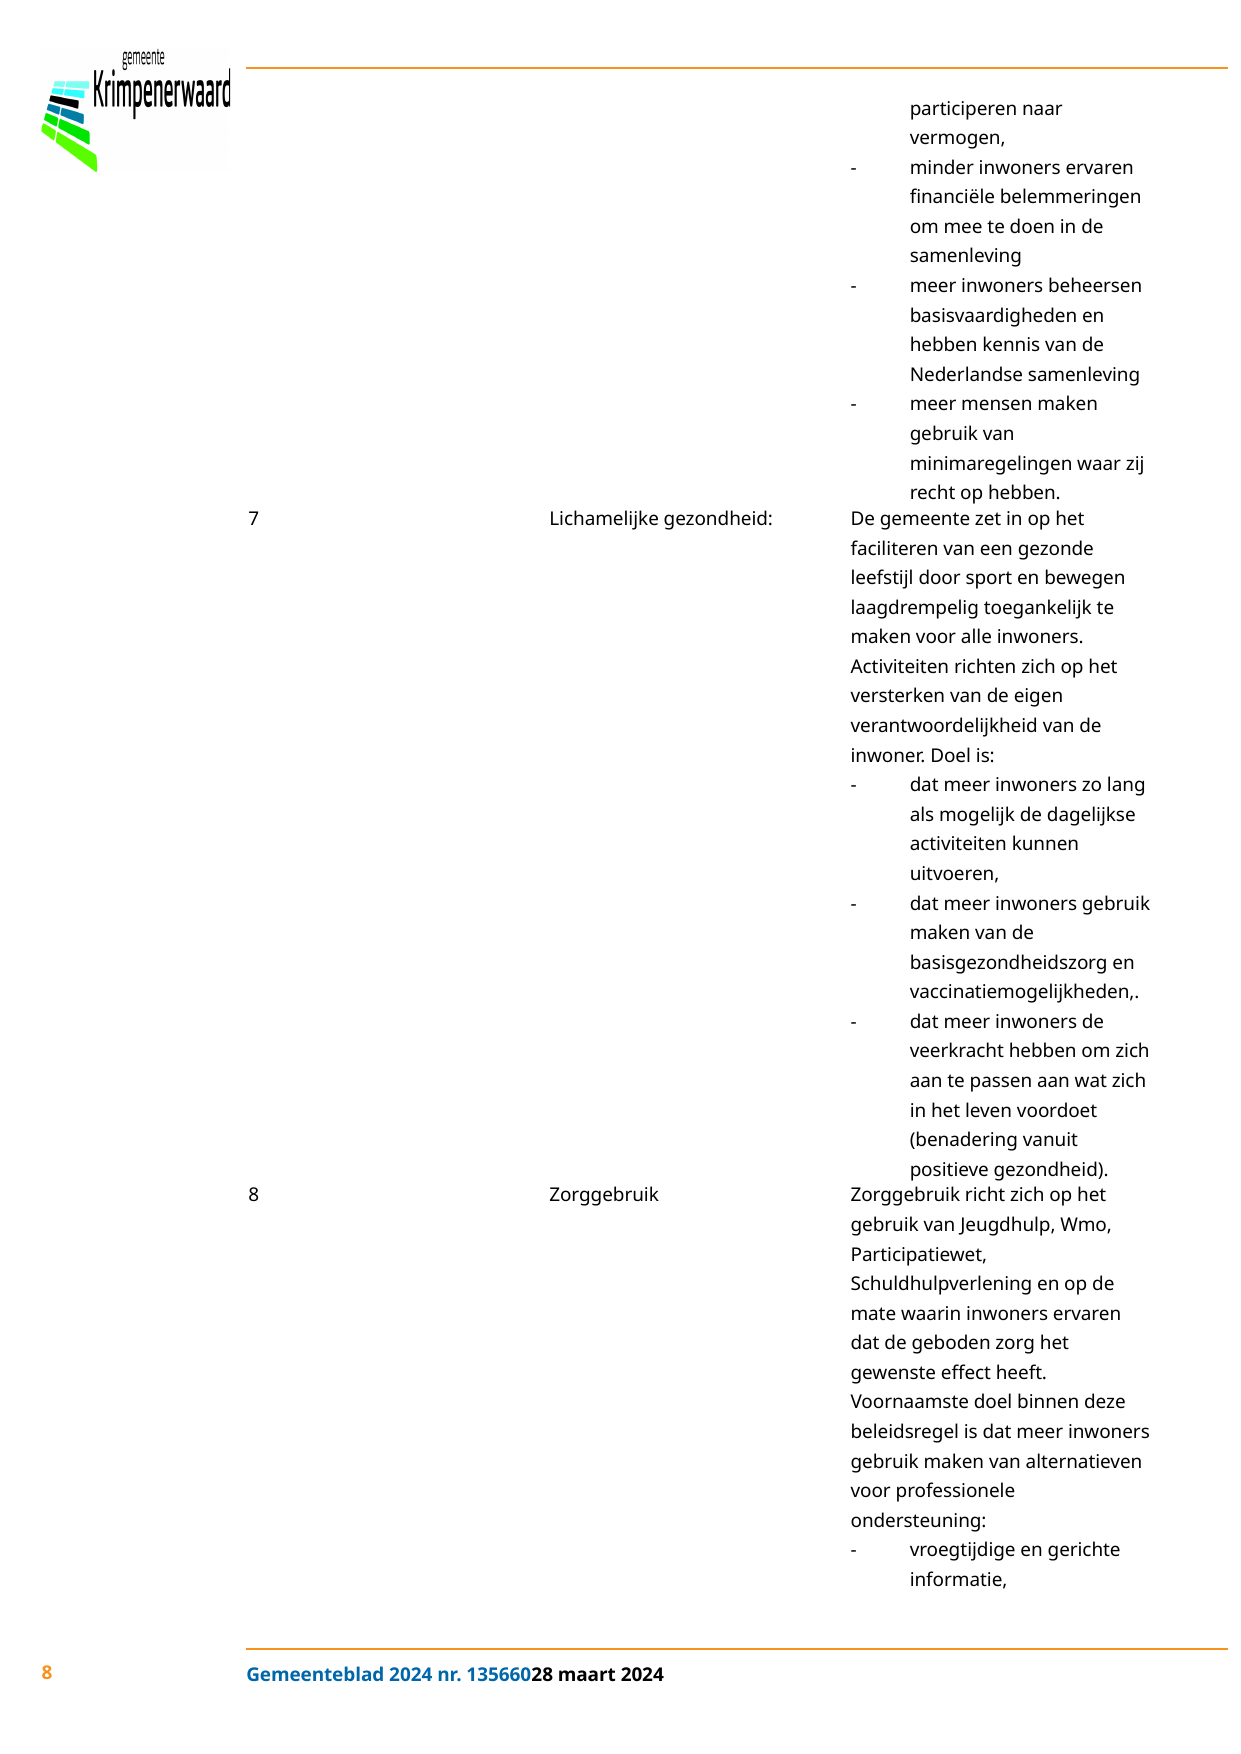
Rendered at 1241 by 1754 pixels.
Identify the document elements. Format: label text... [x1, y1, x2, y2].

table_cell [248, 95, 549, 505]
table_cell 8 [248, 1182, 549, 1592]
table_cell Zorggebruik [549, 1182, 850, 1592]
table_cell Zorggebruik richt zich op het gebruik van Jeugdhulp, Wmo, Participatiewet, Schuldhulpverlening en op de mate waarin inwoners ervaren dat de geboden zorg het gewenste effect heeft. Voornaamste doel binnen deze beleidsregel is dat meer inwoners gebruik maken van alternatieven voor professionele ondersteuning: vroegtijdige en gerichte informatie, [850, 1182, 1152, 1592]
table_cell participeren naar vermogen, minder inwoners ervaren financiële belemmeringen om mee te doen in de samenleving meer inwoners beheersen basisvaardigheden en hebben kennis van de Nederlandse samenleving meer mensen maken gebruik van minimaregelingen waar zij recht op hebben. [850, 95, 1152, 505]
table_cell De gemeente zet in op het faciliteren van een gezonde leefstijl door sport en bewegen laagdrempelig toegankelijk te maken voor alle inwoners. Activiteiten richten zich op het versterken van de eigen verantwoordelijkheid van de inwoner. Doel is: dat meer inwoners zo lang als mogelijk de dagelijkse activiteiten kunnen uitvoeren, dat meer inwoners gebruik maken van de basisgezondheidszorg en vaccinatiemogelijkheden,. dat meer inwoners de veerkracht hebben om zich aan te passen aan wat zich in het leven voordoet (benadering vanuit positieve gezondheid). [850, 505, 1152, 1182]
table_cell Lichamelijke gezondheid: [549, 505, 850, 1182]
picture [41, 47, 231, 172]
table_cell 7 [248, 505, 549, 1182]
table_cell [549, 95, 850, 505]
